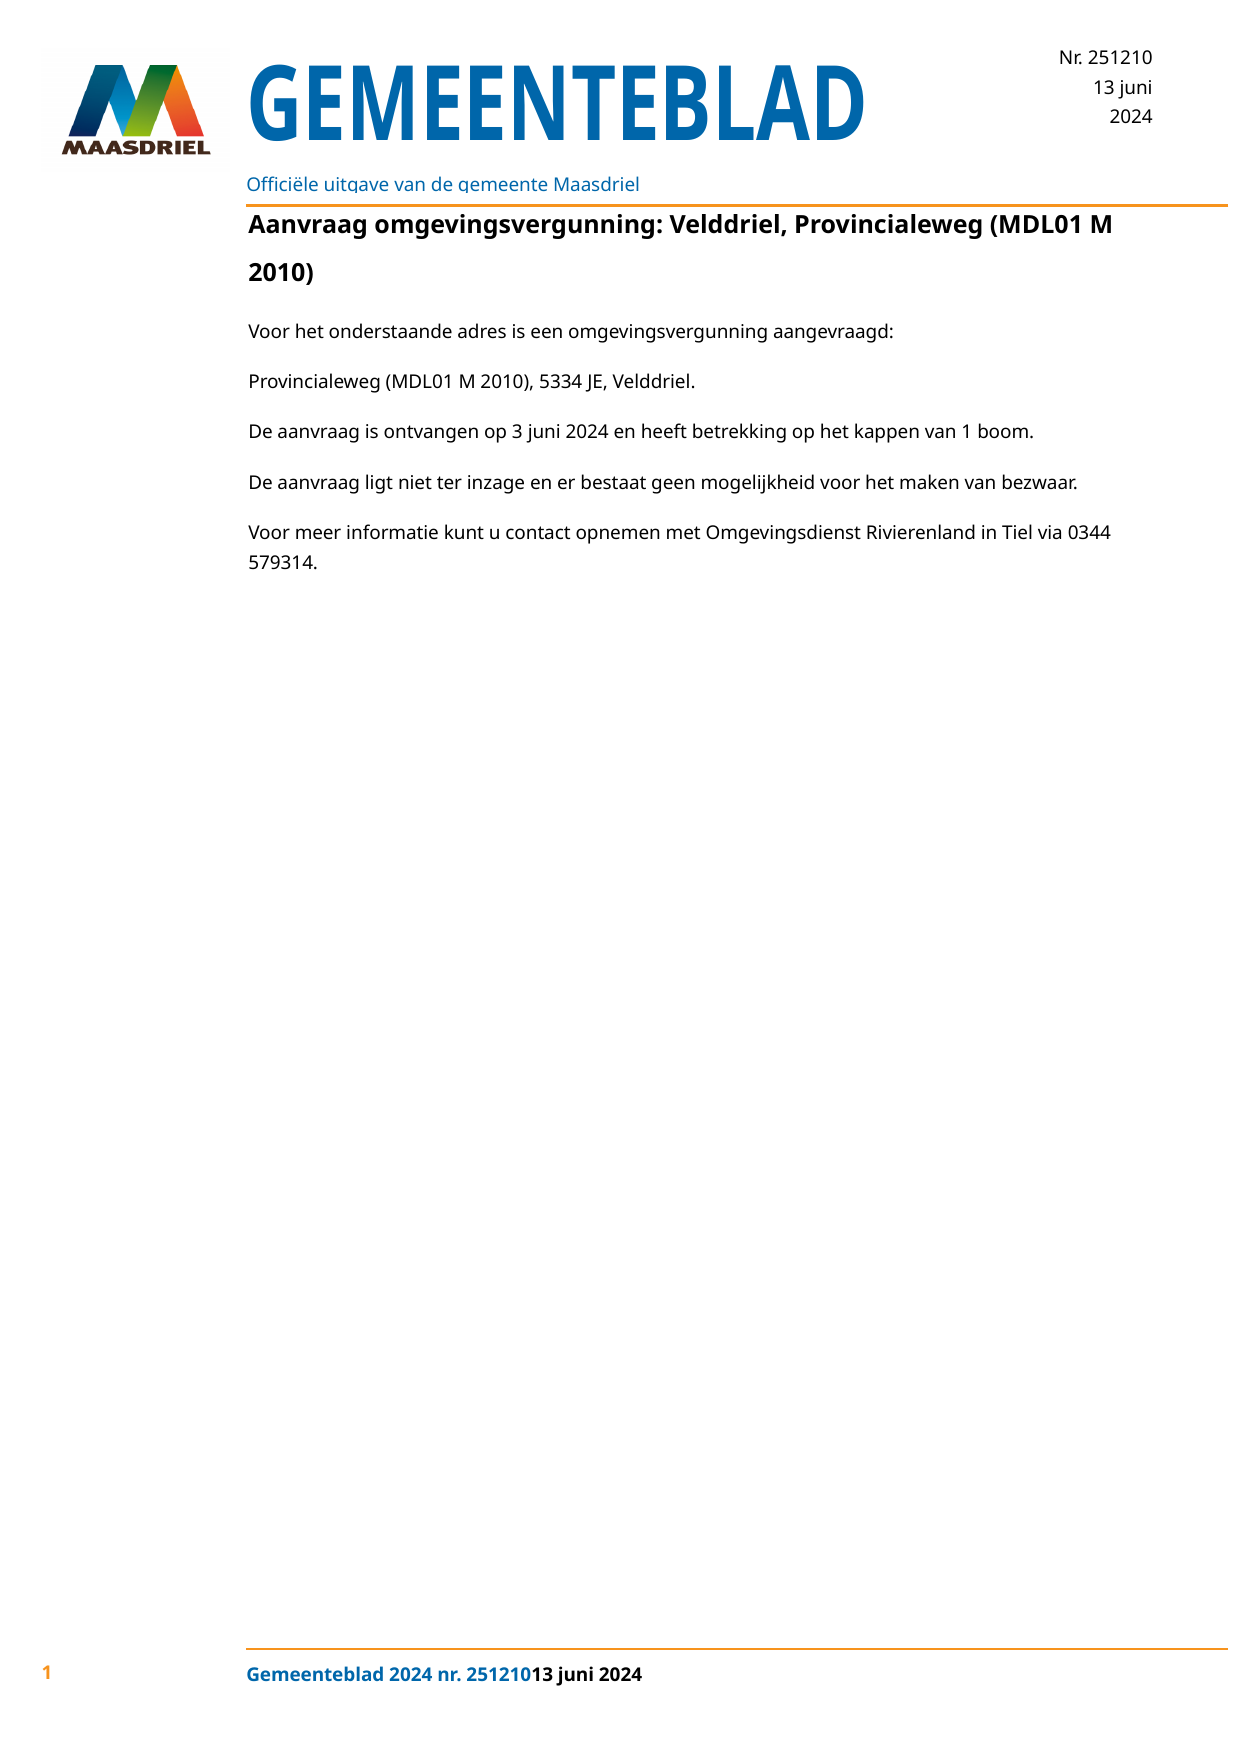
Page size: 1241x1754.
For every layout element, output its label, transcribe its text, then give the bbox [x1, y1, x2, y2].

text De aanvraag is ontvangen op 3 juni 2024 en heeft betrekking op het kappen van 1 boom. [248, 419, 1152, 444]
picture [41, 47, 231, 172]
text Provincialeweg (MDL01 M 2010), 5334 JE, Velddriel. [248, 368, 1152, 394]
text De aanvraag ligt niet ter inzage en er bestaat geen mogelijkheid voor het maken van bezwaar. [248, 469, 1152, 495]
text Voor meer informatie kunt u contact opnemen met Omgevingsdienst Rivierenland in Tiel via 0344 579314. [248, 519, 1152, 575]
text Aanvraag omgevingsvergunning: Velddriel, Provincialeweg (MDL01 M 2010) [248, 207, 1152, 288]
text Voor het onderstaande adres is een omgevingsvergunning aangevraagd: [248, 318, 1152, 344]
